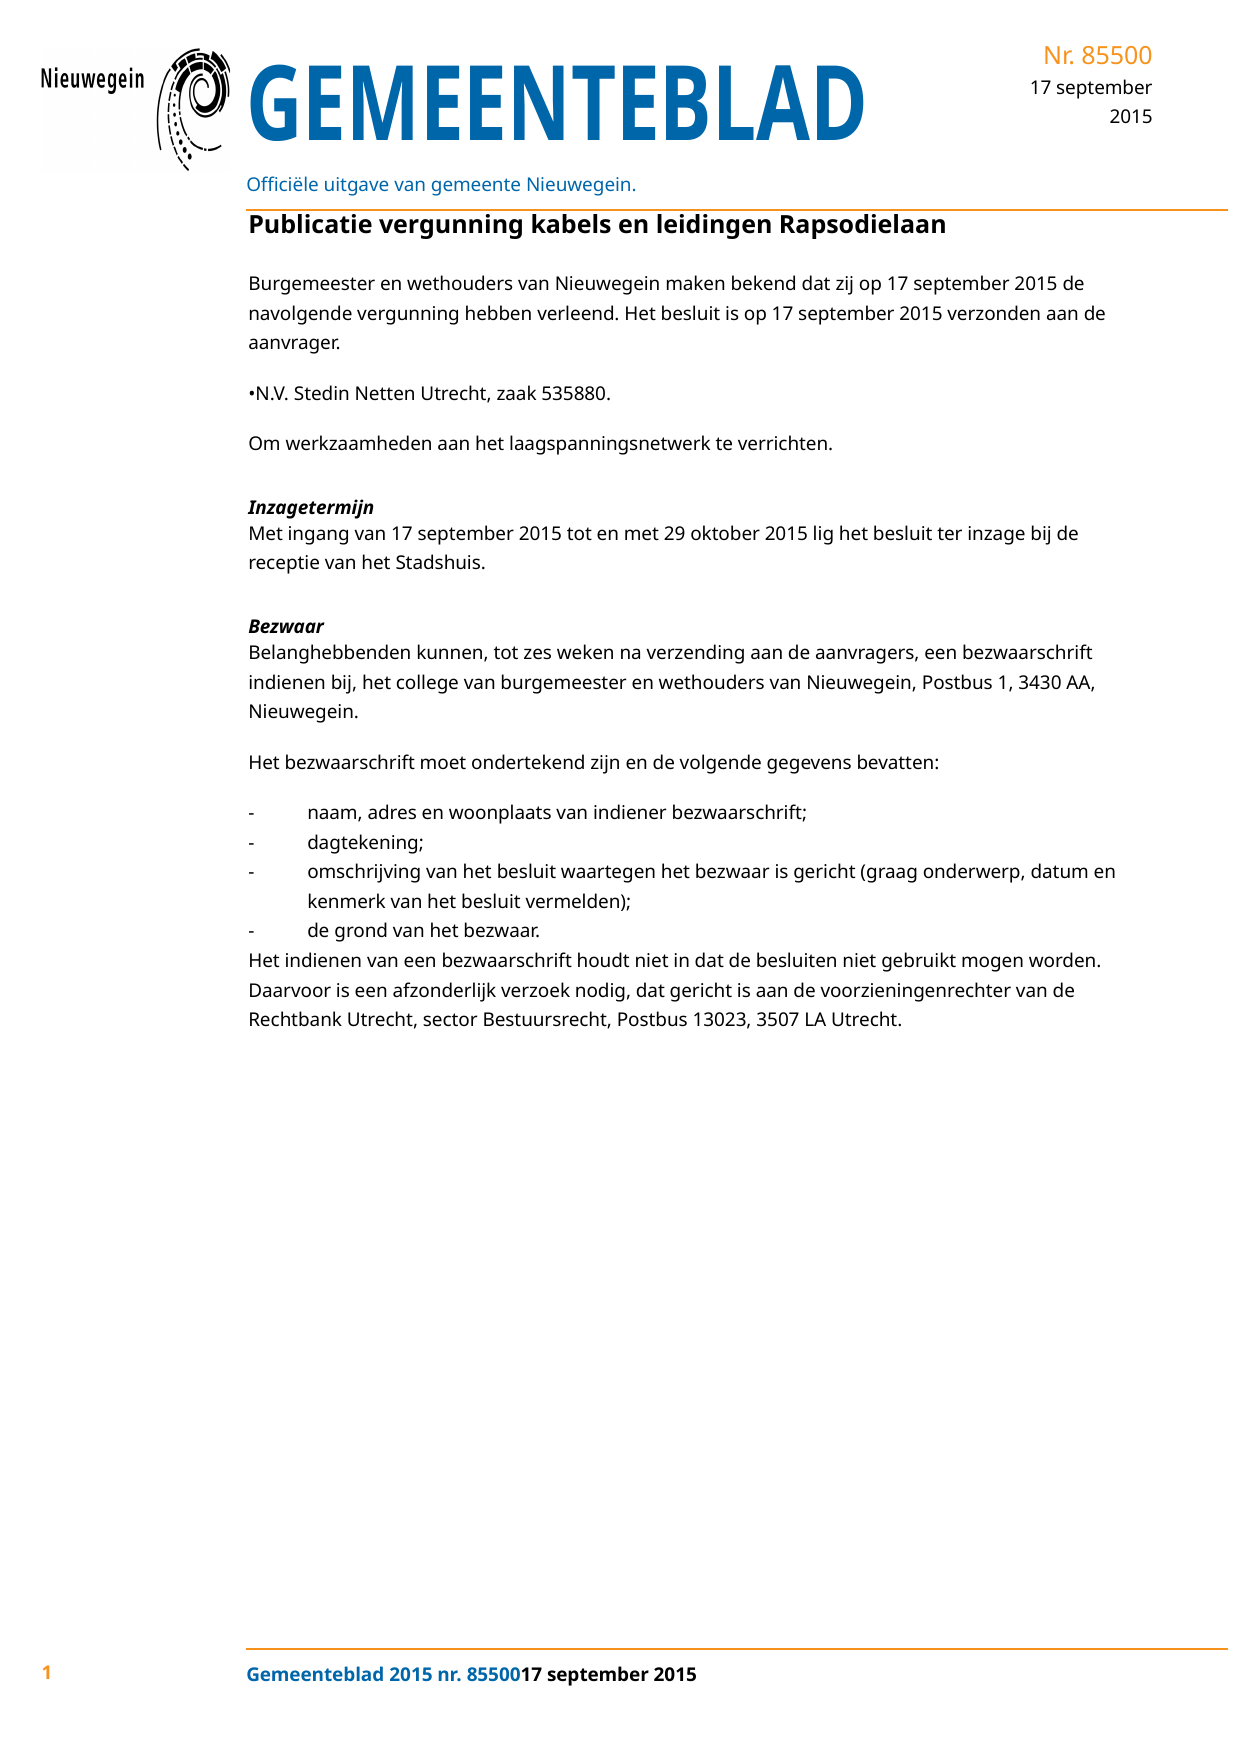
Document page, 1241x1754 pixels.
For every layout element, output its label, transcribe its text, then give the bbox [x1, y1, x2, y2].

text Om werkzaamheden aan het laagspanningsnetwerk te verrichten. [248, 430, 1152, 456]
text Inzagetermijn [248, 494, 1152, 520]
text Het bezwaarschrift moet ondertekend zijn en de volgende gegevens bevatten: [248, 749, 1152, 774]
text Bezwaar [248, 613, 1152, 639]
text Burgemeester en wethouders van Nieuwegein maken bekend dat zij op 17 september 2015 de navolgende vergunning hebben verleend. Het besluit is op 17 september 2015 verzonden aan de aanvrager. [248, 270, 1152, 355]
picture [41, 47, 231, 172]
text Met ingang van 17 september 2015 tot en met 29 oktober 2015 lig het besluit ter inzage bij de receptie van het Stadshuis. [248, 520, 1152, 575]
list naam, adres en woonplaats van indiener bezwaarschrift; [248, 799, 1152, 825]
text Het indienen van een bezwaarschrift houdt niet in dat de besluiten niet gebruikt mogen worden. Daarvoor is een afzonderlijk verzoek nodig, dat gericht is aan de voorzieningenrechter van de Rechtbank Utrecht, sector Bestuursrecht, Postbus 13023, 3507 LA Utrecht. [248, 947, 1152, 1032]
list dagtekening; [248, 829, 1152, 854]
list omschrijving van het besluit waartegen het bezwaar is gericht (graag onderwerp, datum en kenmerk van het besluit vermelden); [248, 858, 1152, 914]
text •N.V. Stedin Netten Utrecht, zaak 535880. [248, 380, 1152, 406]
text Publicatie vergunning kabels en leidingen Rapsodielaan [248, 211, 1152, 241]
text Belanghebbenden kunnen, tot zes weken na verzending aan de aanvragers, een bezwaarschrift indienen bij, het college van burgemeester en wethouders van Nieuwegein, Postbus 1, 3430 AA, Nieuwegein. [248, 639, 1152, 724]
list de grond van het bezwaar. [248, 918, 1152, 943]
